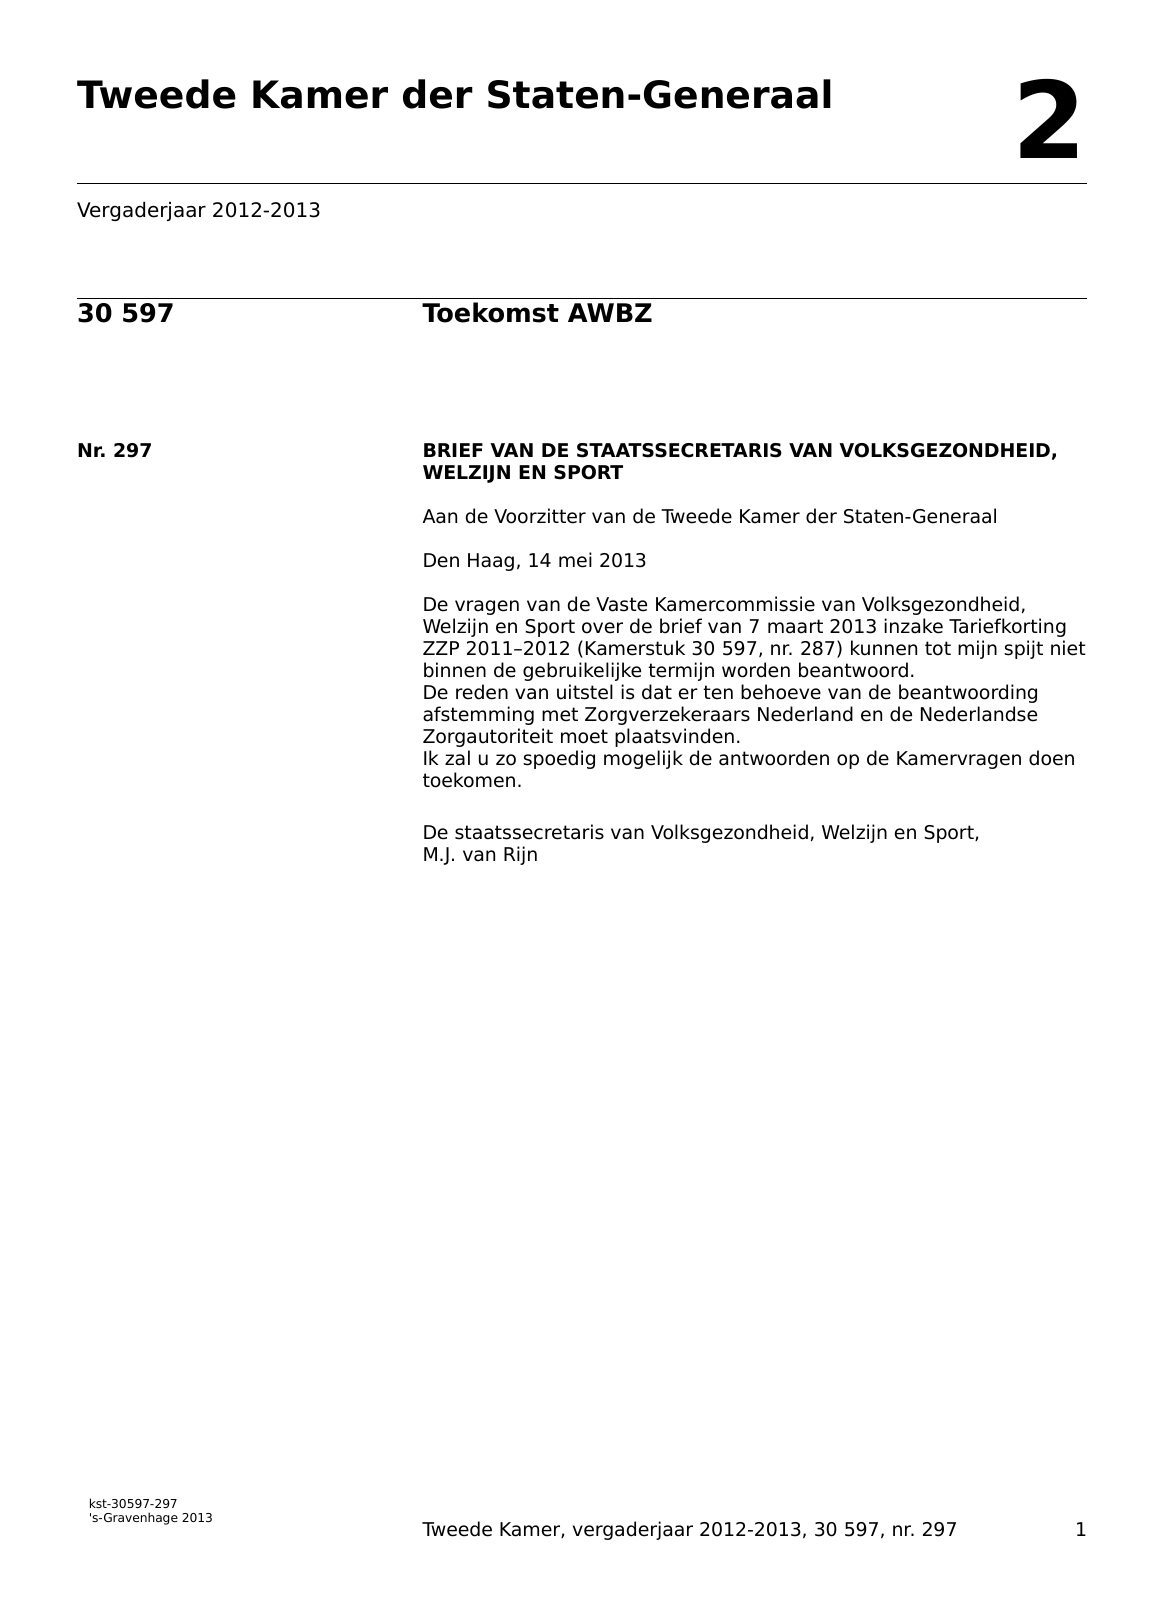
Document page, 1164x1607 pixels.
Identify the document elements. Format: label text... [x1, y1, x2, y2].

text Ik zal u zo spoedig mogelijk de antwoorden op de Kamervragen doen toekomen. [422, 748, 1087, 792]
text 's-Gravenhage 2013 [88, 1511, 323, 1525]
table_header Tweede Kamer der Staten-Generaal [77, 59, 886, 183]
table_cell Vergaderjaar 2012-2013 [77, 184, 1087, 298]
text Aan de Voorzitter van de Tweede Kamer der Staten-Generaal [422, 506, 1087, 528]
text De staatssecretaris van Volksgezondheid, Welzijn en Sport, M.J. van Rijn [422, 822, 1087, 866]
subtitle Nr. 297 BRIEF VAN DE STAATSSECRETARIS VAN VOLKSGEZONDHEID, WELZIJN EN SPORT [77, 440, 1087, 484]
text De vragen van de Vaste Kamercommissie van Volksgezondheid, Welzijn en Sport over de brief van 7 maart 2013 inzake Tariefkorting ZZP 2011–2012 (Kamerstuk 30 597, nr. 287) kunnen tot mijn spijt niet binnen de gebruikelijke termijn worden beantwoord. [422, 594, 1087, 682]
text Den Haag, 14 mei 2013 [422, 550, 1087, 572]
text De reden van uitstel is dat er ten behoeve van de beantwoording afstemming met Zorgverzekeraars Nederland en de Nederlandse Zorgautoriteit moet plaatsvinden. [422, 682, 1087, 748]
subtitle 30 597 Toekomst AWBZ [77, 299, 1087, 329]
table_header 2 [886, 59, 1087, 183]
text kst-30597-297 [88, 1497, 323, 1511]
